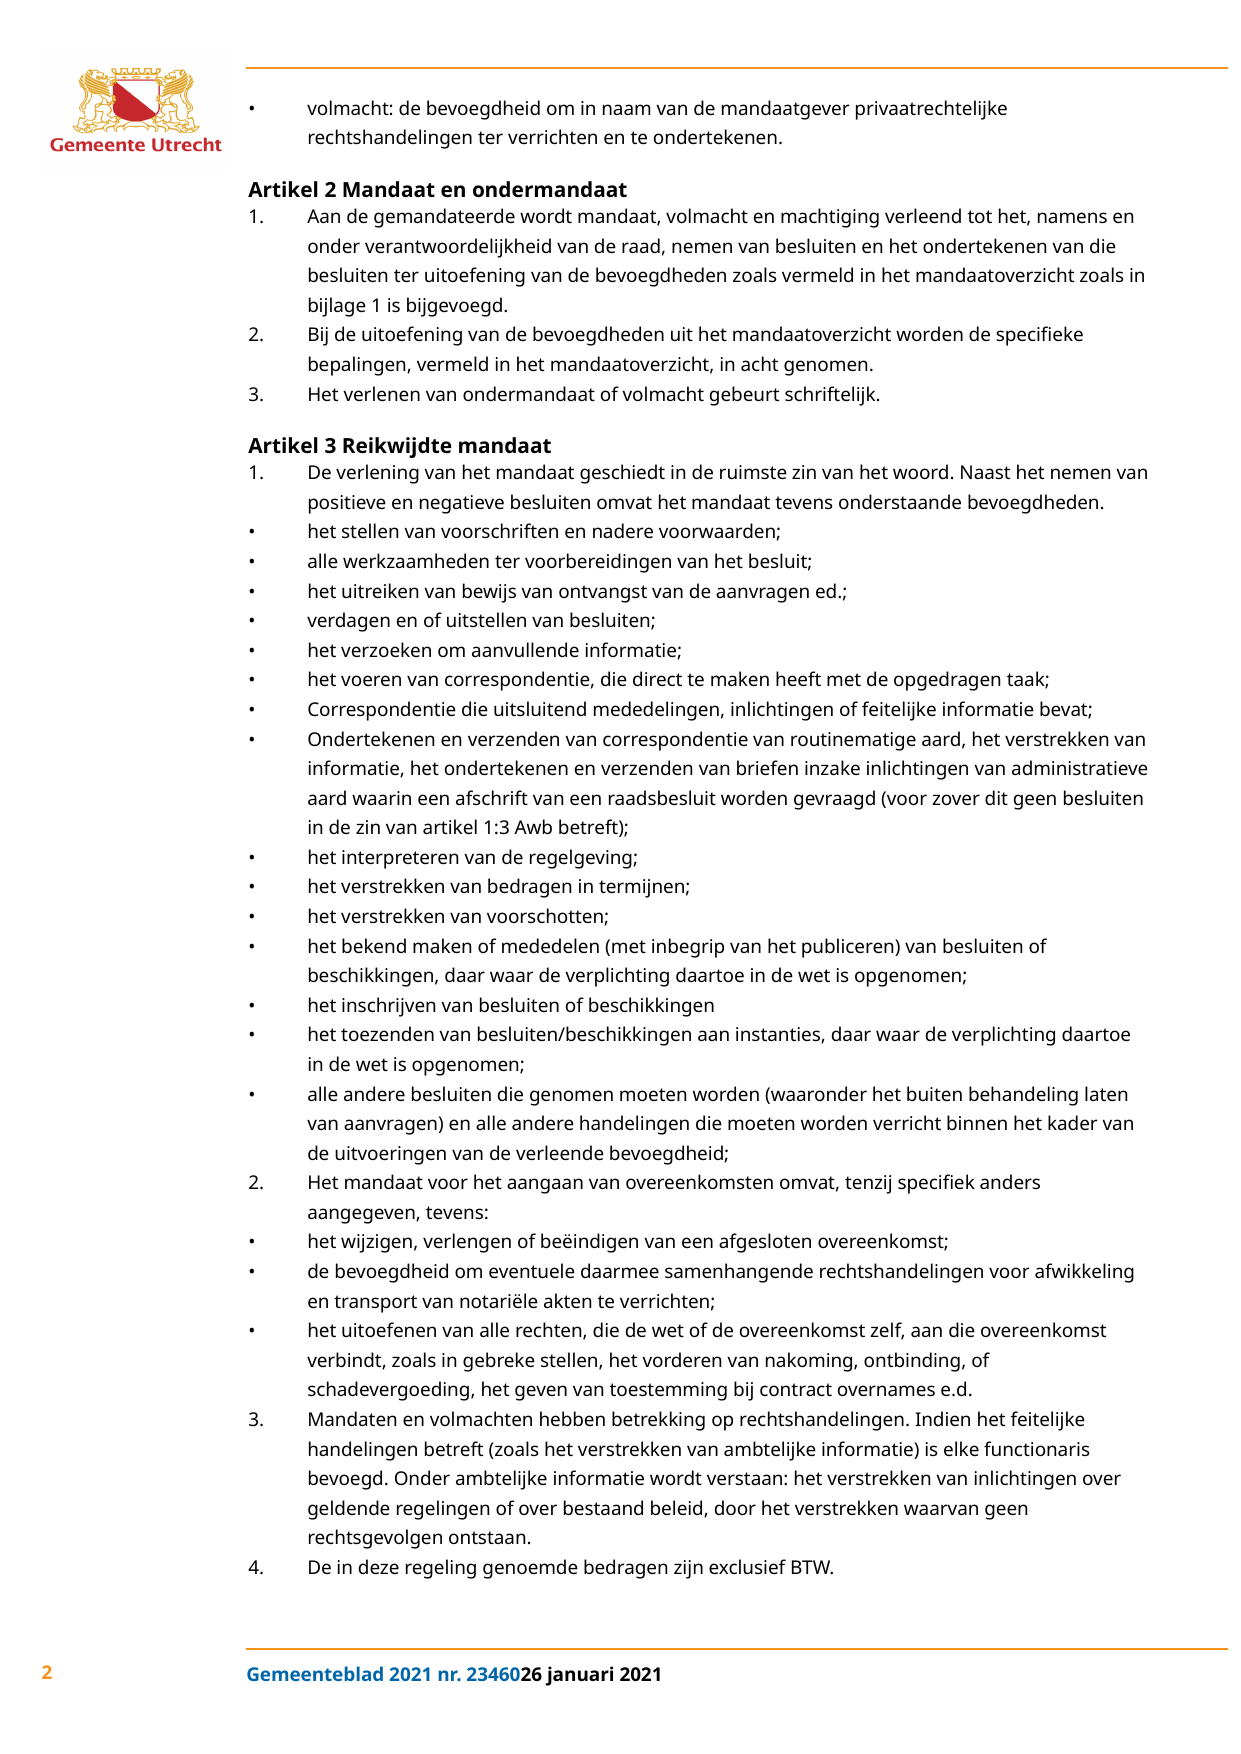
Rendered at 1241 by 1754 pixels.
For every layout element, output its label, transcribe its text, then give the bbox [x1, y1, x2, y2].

list het voeren van correspondentie, die direct te maken heeft met de opgedragen taak; [248, 667, 1152, 692]
list het verstrekken van voorschotten; [248, 903, 1152, 929]
list de bevoegdheid om eventuele daarmee samenhangende rechtshandelingen voor afwikkeling en transport van notariële akten te verrichten; [248, 1258, 1152, 1314]
list Het verlenen van ondermandaat of volmacht gebeurt schriftelijk. [248, 381, 1152, 406]
list het verzoeken om aanvullende informatie; [248, 637, 1152, 663]
list De in deze regeling genoemde bedragen zijn exclusief BTW. [248, 1554, 1152, 1580]
list verdagen en of uitstellen van besluiten; [248, 607, 1152, 633]
text Artikel 2 Mandaat en ondermandaat [248, 175, 1152, 203]
list De verlening van het mandaat geschiedt in de ruimste zin van het woord. Naast het nemen van positieve en negatieve besluiten omvat het mandaat tevens onderstaande bevoegdheden. [248, 459, 1152, 515]
list het wijzigen, verlengen of beëindigen van een afgesloten overeenkomst; [248, 1229, 1152, 1254]
list het uitreiken van bewijs van ontvangst van de aanvragen ed.; [248, 578, 1152, 604]
picture [41, 47, 231, 172]
list Aan de gemandateerde wordt mandaat, volmacht en machtiging verleend tot het, namens en onder verantwoordelijkheid van de raad, nemen van besluiten en het ondertekenen van die besluiten ter uitoefening van de bevoegdheden zoals vermeld in het mandaatoverzicht zoals in bijlage 1 is bijgevoegd. [248, 203, 1152, 318]
text Artikel 3 Reikwijdte mandaat [248, 431, 1152, 459]
list Mandaten en volmachten hebben betrekking op rechtshandelingen. Indien het feitelijke handelingen betreft (zoals het verstrekken van ambtelijke informatie) is elke functionaris bevoegd. Onder ambtelijke informatie wordt verstaan: het verstrekken van inlichtingen over geldende regelingen of over bestaand beleid, door het verstrekken waarvan geen rechtsgevolgen ontstaan. [248, 1406, 1152, 1550]
list volmacht: de bevoegdheid om in naam van de mandaatgever privaatrechtelijke rechtshandelingen ter verrichten en te ondertekenen. [248, 95, 1152, 150]
list het toezenden van besluiten/beschikkingen aan instanties, daar waar de verplichting daartoe in de wet is opgenomen; [248, 1022, 1152, 1077]
list het interpreteren van de regelgeving; [248, 844, 1152, 870]
list Correspondentie die uitsluitend mededelingen, inlichtingen of feitelijke informatie bevat; [248, 696, 1152, 722]
list alle werkzaamheden ter voorbereidingen van het besluit; [248, 548, 1152, 574]
list alle andere besluiten die genomen moeten worden (waaronder het buiten behandeling laten van aanvragen) en alle andere handelingen die moeten worden verricht binnen het kader van de uitvoeringen van de verleende bevoegdheid; [248, 1081, 1152, 1166]
list Bij de uitoefening van de bevoegdheden uit het mandaatoverzicht worden de specifieke bepalingen, vermeld in het mandaatoverzicht, in acht genomen. [248, 322, 1152, 377]
list het bekend maken of mededelen (met inbegrip van het publiceren) van besluiten of beschikkingen, daar waar de verplichting daartoe in de wet is opgenomen; [248, 933, 1152, 988]
list het uitoefenen van alle rechten, die de wet of de overeenkomst zelf, aan die overeenkomst verbindt, zoals in gebreke stellen, het vorderen van nakoming, ontbinding, of schadevergoeding, het geven van toestemming bij contract overnames e.d. [248, 1317, 1152, 1402]
list het inschrijven van besluiten of beschikkingen [248, 992, 1152, 1018]
list Het mandaat voor het aangaan van overeenkomsten omvat, tenzij specifiek anders aangegeven, tevens: [248, 1169, 1152, 1225]
list Ondertekenen en verzenden van correspondentie van routinematige aard, het verstrekken van informatie, het ondertekenen en verzenden van briefen inzake inlichtingen van administratieve aard waarin een afschrift van een raadsbesluit worden gevraagd (voor zover dit geen besluiten in de zin van artikel 1:3 Awb betreft); [248, 726, 1152, 840]
list het stellen van voorschriften en nadere voorwaarden; [248, 519, 1152, 544]
list het verstrekken van bedragen in termijnen; [248, 874, 1152, 899]
